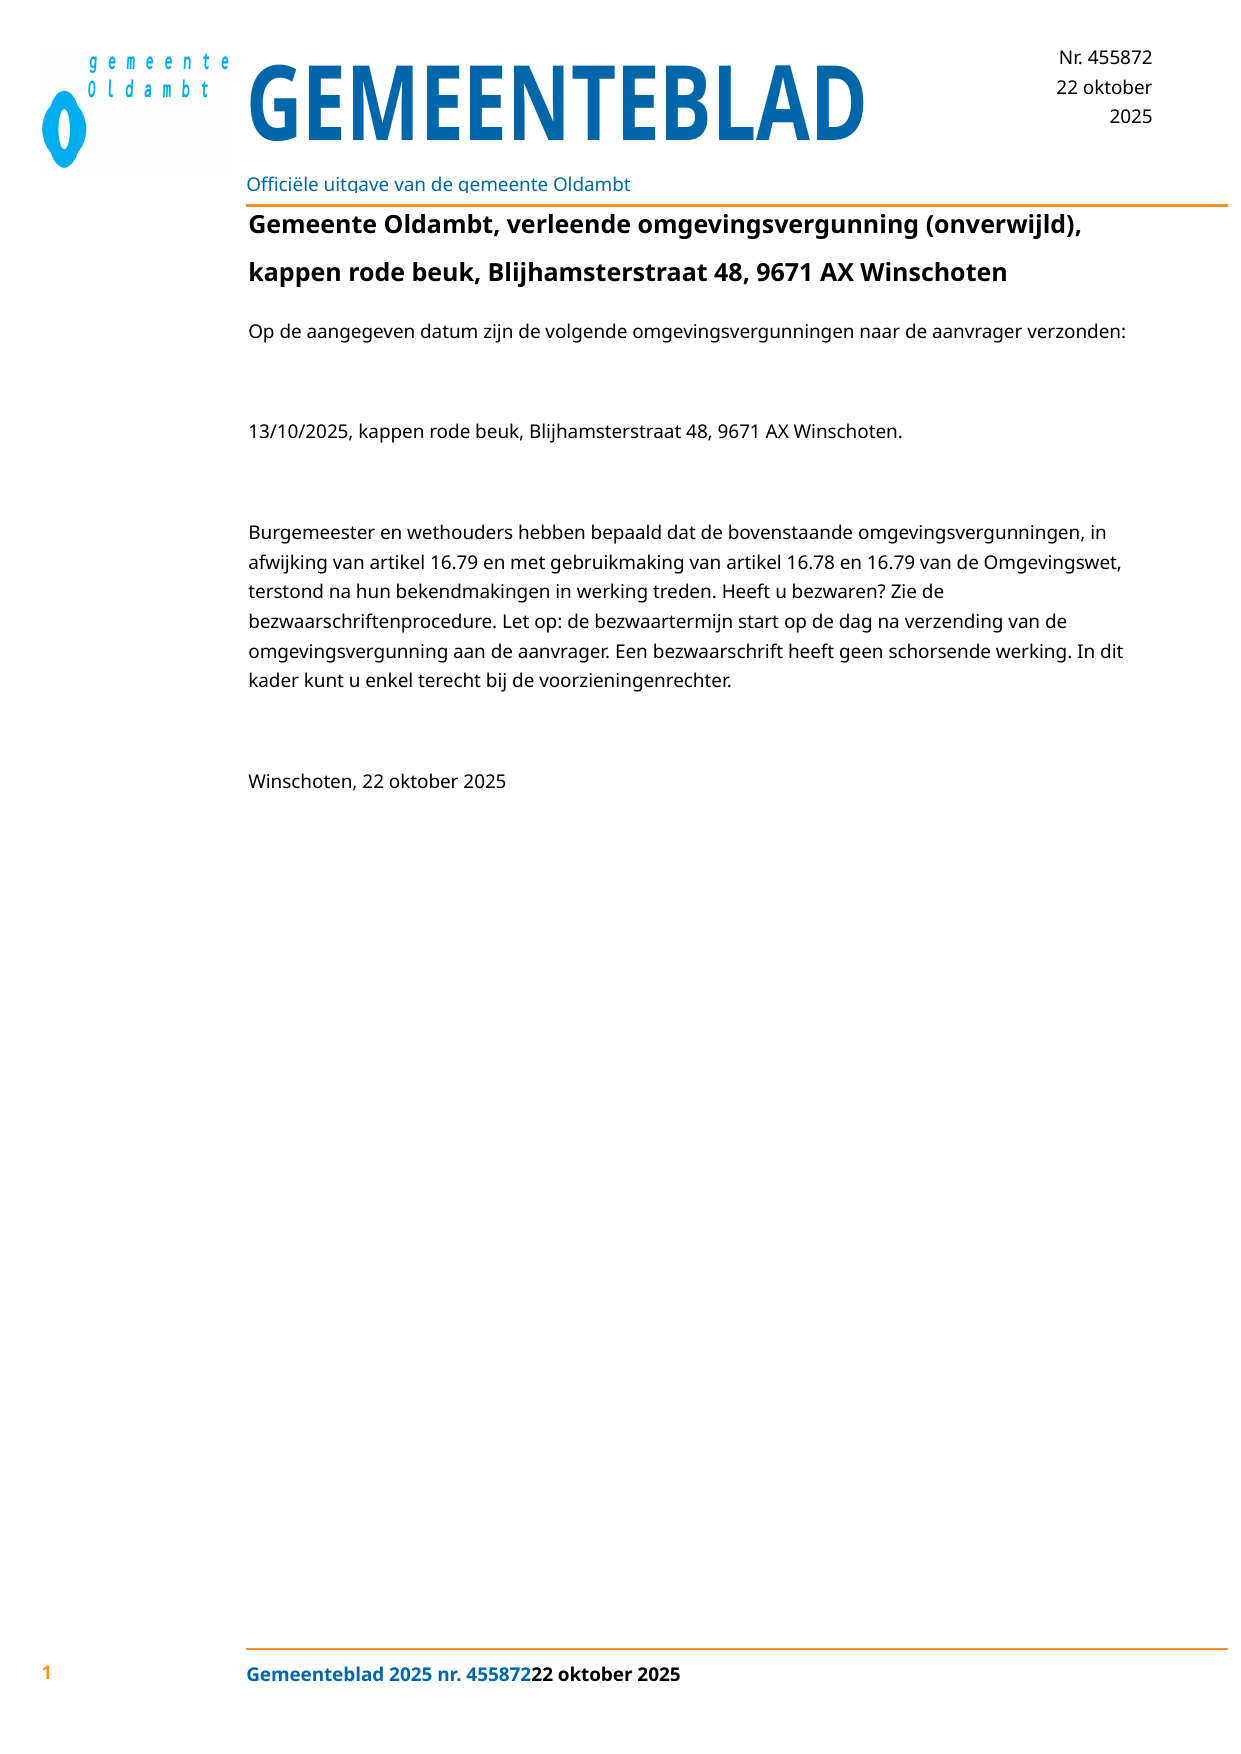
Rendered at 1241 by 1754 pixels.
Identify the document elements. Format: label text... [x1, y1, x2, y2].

text Op de aangegeven datum zijn de volgende omgevingsvergunningen naar de aanvrager verzonden: [248, 318, 1152, 344]
text 13/10/2025, kappen rode beuk, Blijhamsterstraat 48, 9671 AX Winschoten. [248, 419, 1152, 444]
picture [41, 47, 231, 172]
text Gemeente Oldambt, verleende omgevingsvergunning (onverwijld), kappen rode beuk, Blijhamsterstraat 48, 9671 AX Winschoten [248, 207, 1152, 288]
text Winschoten, 22 oktober 2025 [248, 768, 1152, 794]
text Burgemeester en wethouders hebben bepaald dat de bovenstaande omgevingsvergunningen, in afwijking van artikel 16.79 en met gebruikmaking van artikel 16.78 en 16.79 van de Omgevingswet, terstond na hun bekendmakingen in werking treden. Heeft u bezwaren? Zie de bezwaarschriftenprocedure. Let op: de bezwaartermijn start op de dag na verzending van de omgevingsvergunning aan de aanvrager. Een bezwaarschrift heeft geen schorsende werking. In dit kader kunt u enkel terecht bij de voorzieningenrechter. [248, 519, 1152, 693]
